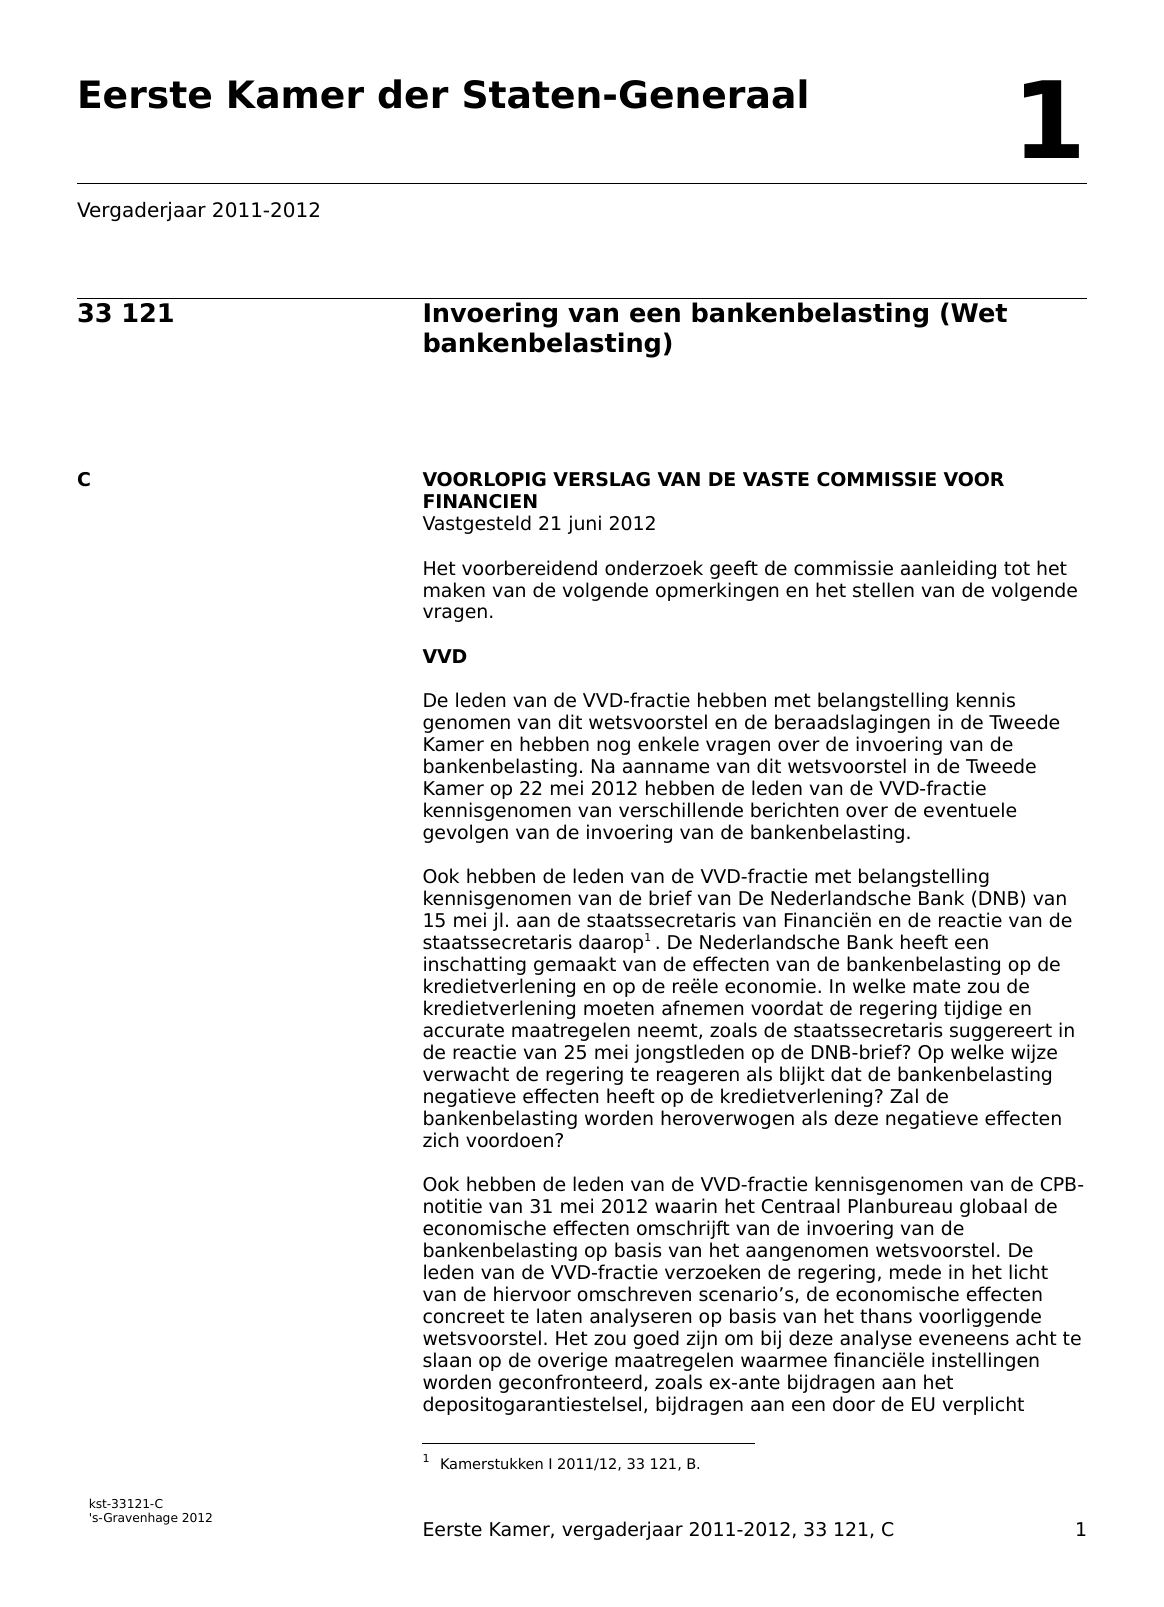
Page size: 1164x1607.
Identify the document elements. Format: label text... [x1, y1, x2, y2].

text De leden van de VVD-fractie hebben met belangstelling kennis genomen van dit wetsvoorstel en de beraadslagingen in de Tweede Kamer en hebben nog enkele vragen over de invoering van de bankenbelasting. Na aanname van dit wetsvoorstel in de Tweede Kamer op 22 mei 2012 hebben de leden van de VVD-fractie kennisgenomen van verschillende berichten over de eventuele gevolgen van de invoering van de bankenbelasting. [422, 690, 1087, 844]
table_header Eerste Kamer der Staten-Generaal [77, 59, 886, 183]
subtitle 33 121 Invoering van een bankenbelasting (Wet bankenbelasting) [77, 299, 1087, 358]
text kst-33121-C [88, 1497, 323, 1511]
table_header 1 [886, 59, 1087, 183]
text Ook hebben de leden van de VVD-fractie kennisgenomen van de CPB-notitie van 31 mei 2012 waarin het Centraal Planbureau globaal de economische effecten omschrijft van de invoering van de bankenbelasting op basis van het aangenomen wetsvoorstel. De leden van de VVD-fractie verzoeken de regering, mede in het licht van de hiervoor omschreven scenario’s, de economische effecten concreet te laten analyseren op basis van het thans voorliggende wetsvoorstel. Het zou goed zijn om bij deze analyse eveneens acht te slaan op de overige maatregelen waarmee financiële instellingen worden geconfronteerd, zoals ex-ante bijdragen aan het depositogarantiestelsel, bijdragen aan een door de EU verplicht [422, 1174, 1087, 1416]
text 's-Gravenhage 2012 [88, 1511, 323, 1525]
subtitle C VOORLOPIG VERSLAG VAN DE VASTE COMMISSIE VOOR FINANCIEN [77, 469, 1087, 513]
subtitle VVD [422, 646, 1087, 668]
text Het voorbereidend onderzoek geeft de commissie aanleiding tot het maken van de volgende opmerkingen en het stellen van de volgende vragen. [422, 557, 1087, 623]
text Kamerstukken I 2011/12, 33 121, B. [422, 1452, 1087, 1474]
table_cell Vergaderjaar 2011-2012 [77, 184, 1087, 298]
text Ook hebben de leden van de VVD-fractie met belangstelling kennisgenomen van de brief van De Nederlandsche Bank (DNB) van 15 mei jl. aan de staatssecretaris van Financiën en de reactie van de staatssecretaris daarop. De Nederlandsche Bank heeft een inschatting gemaakt van de effecten van de bankenbelasting op de kredietverlening en op de reële economie. In welke mate zou de kredietverlening moeten afnemen voordat de regering tijdige en accurate maatregelen neemt, zoals de staatssecretaris suggereert in de reactie van 25 mei jongstleden op de DNB-brief? Op welke wijze verwacht de regering te reageren als blijkt dat de bankenbelasting negatieve effecten heeft op de kredietverlening? Zal de bankenbelasting worden heroverwogen als deze negatieve effecten zich voordoen? [422, 866, 1087, 1152]
text Vastgesteld 21 juni 2012 [422, 513, 1087, 535]
